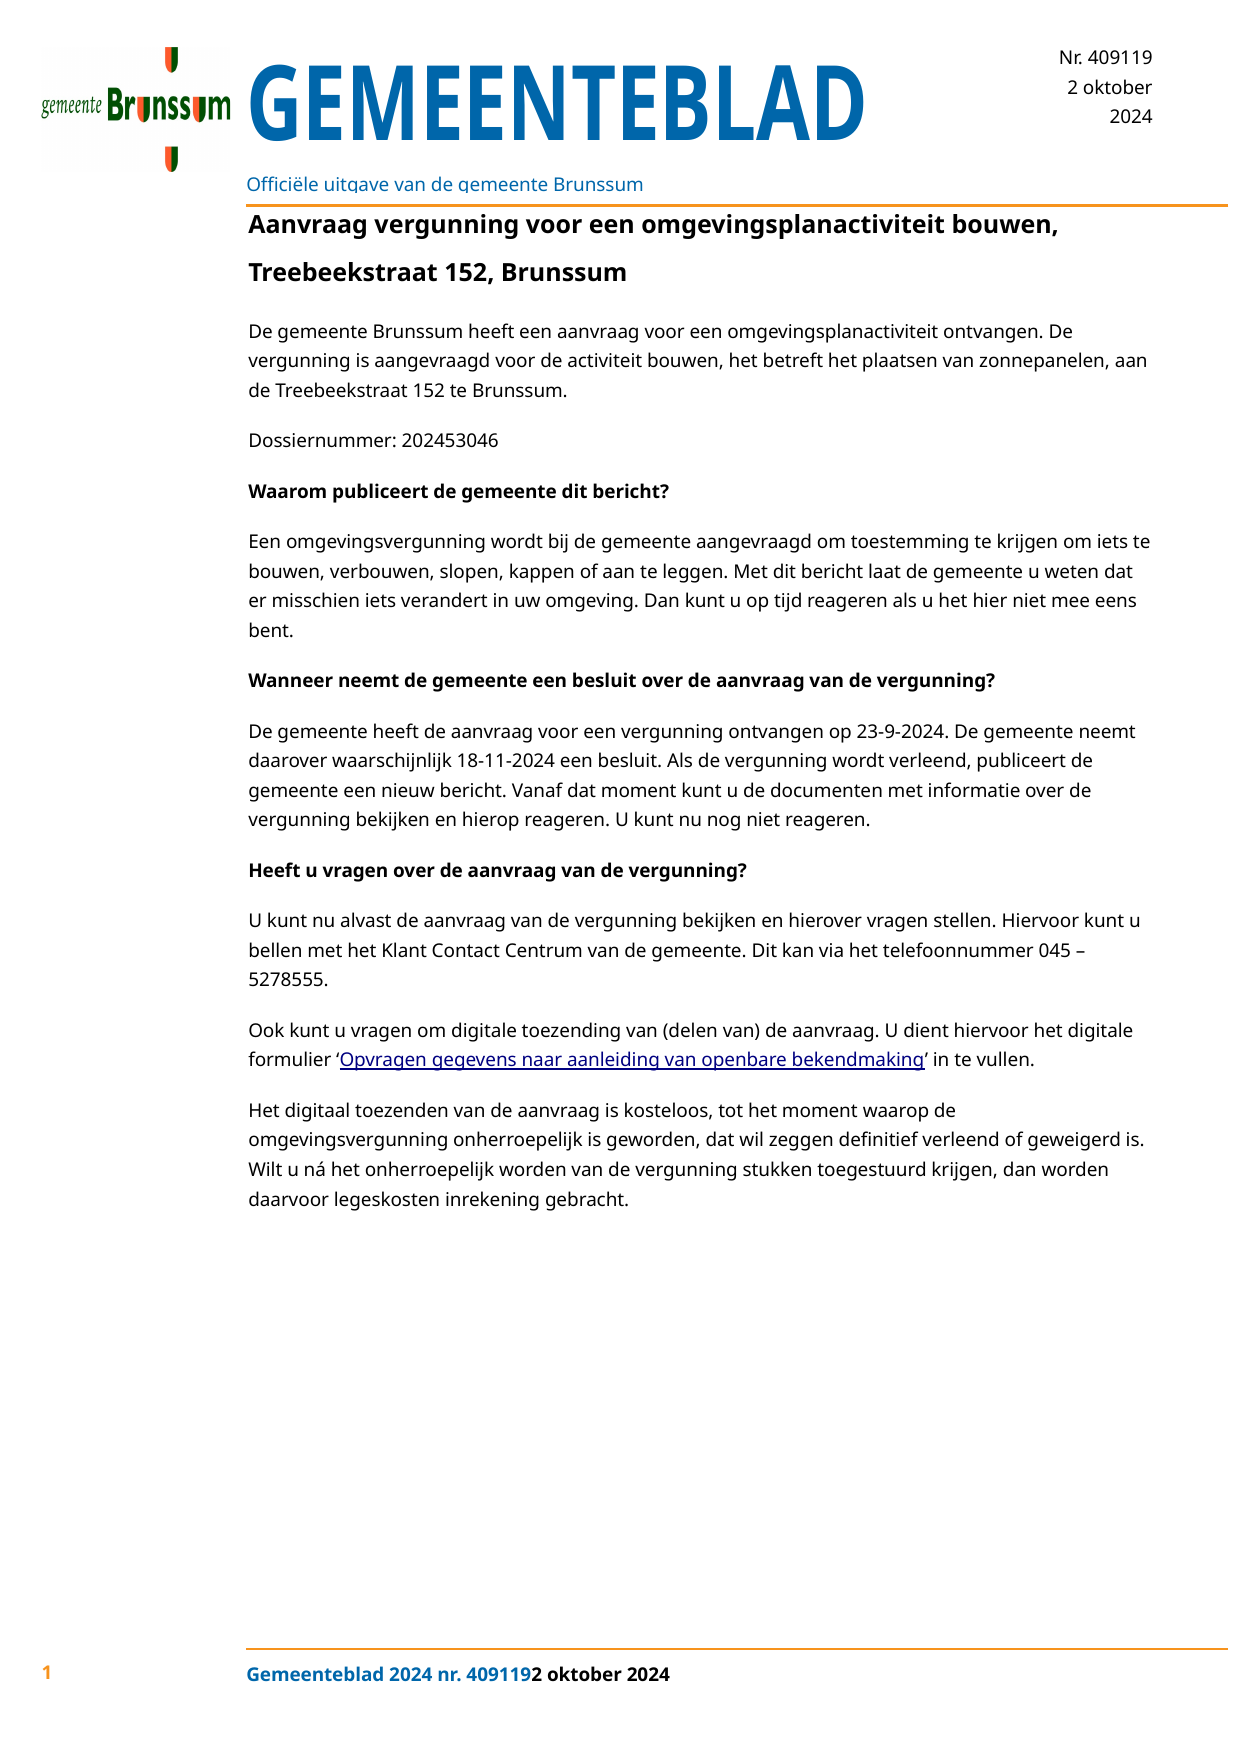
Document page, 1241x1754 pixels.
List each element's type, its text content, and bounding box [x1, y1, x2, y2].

text De gemeente heeft de aanvraag voor een vergunning ontvangen op 23-9-2024. De gemeente neemt daarover waarschijnlijk 18-11-2024 een besluit. Als de vergunning wordt verleend, publiceert de gemeente een nieuw bericht. Vanaf dat moment kunt u de documenten met informatie over de vergunning bekijken en hierop reageren. U kunt nu nog niet reageren. [248, 718, 1152, 832]
text Dossiernummer: 202453046 [248, 427, 1152, 453]
text De gemeente Brunssum heeft een aanvraag voor een omgevingsplanactiviteit ontvangen. De vergunning is aangevraagd voor de activiteit bouwen, het betreft het plaatsen van zonnepanelen, aan de Treebeekstraat 152 te Brunssum. [248, 318, 1152, 403]
text Aanvraag vergunning voor een omgevingsplanactiviteit bouwen, Treebeekstraat 152, Brunssum [248, 207, 1152, 288]
text U kunt nu alvast de aanvraag van de vergunning bekijken en hierover vragen stellen. Hiervoor kunt u bellen met het Klant Contact Centrum van de gemeente. Dit kan via het telefoonnummer 045 – 5278555. [248, 907, 1152, 992]
text Wanneer neemt de gemeente een besluit over de aanvraag van de vergunning? [248, 667, 1152, 693]
text Een omgevingsvergunning wordt bij de gemeente aangevraagd om toestemming te krijgen om iets te bouwen, verbouwen, slopen, kappen of aan te leggen. Met dit bericht laat de gemeente u weten dat er misschien iets verandert in uw omgeving. Dan kunt u op tijd reageren als u het hier niet mee eens bent. [248, 528, 1152, 643]
text Ook kunt u vragen om digitale toezending van (delen van) de aanvraag. U dient hiervoor het digitale formulier ‘Opvragen gegevens naar aanleiding van openbare bekendmaking’ in te vullen. [248, 1017, 1152, 1072]
picture [41, 47, 231, 172]
text Waarom publiceert de gemeente dit bericht? [248, 478, 1152, 504]
text Het digitaal toezenden van de aanvraag is kosteloos, tot het moment waarop de omgevingsvergunning onherroepelijk is geworden, dat wil zeggen definitief verleend of geweigerd is. Wilt u ná het onherroepelijk worden van de vergunning stukken toegestuurd krijgen, dan worden daarvoor legeskosten inrekening gebracht. [248, 1097, 1152, 1212]
text Heeft u vragen over de aanvraag van de vergunning? [248, 857, 1152, 883]
